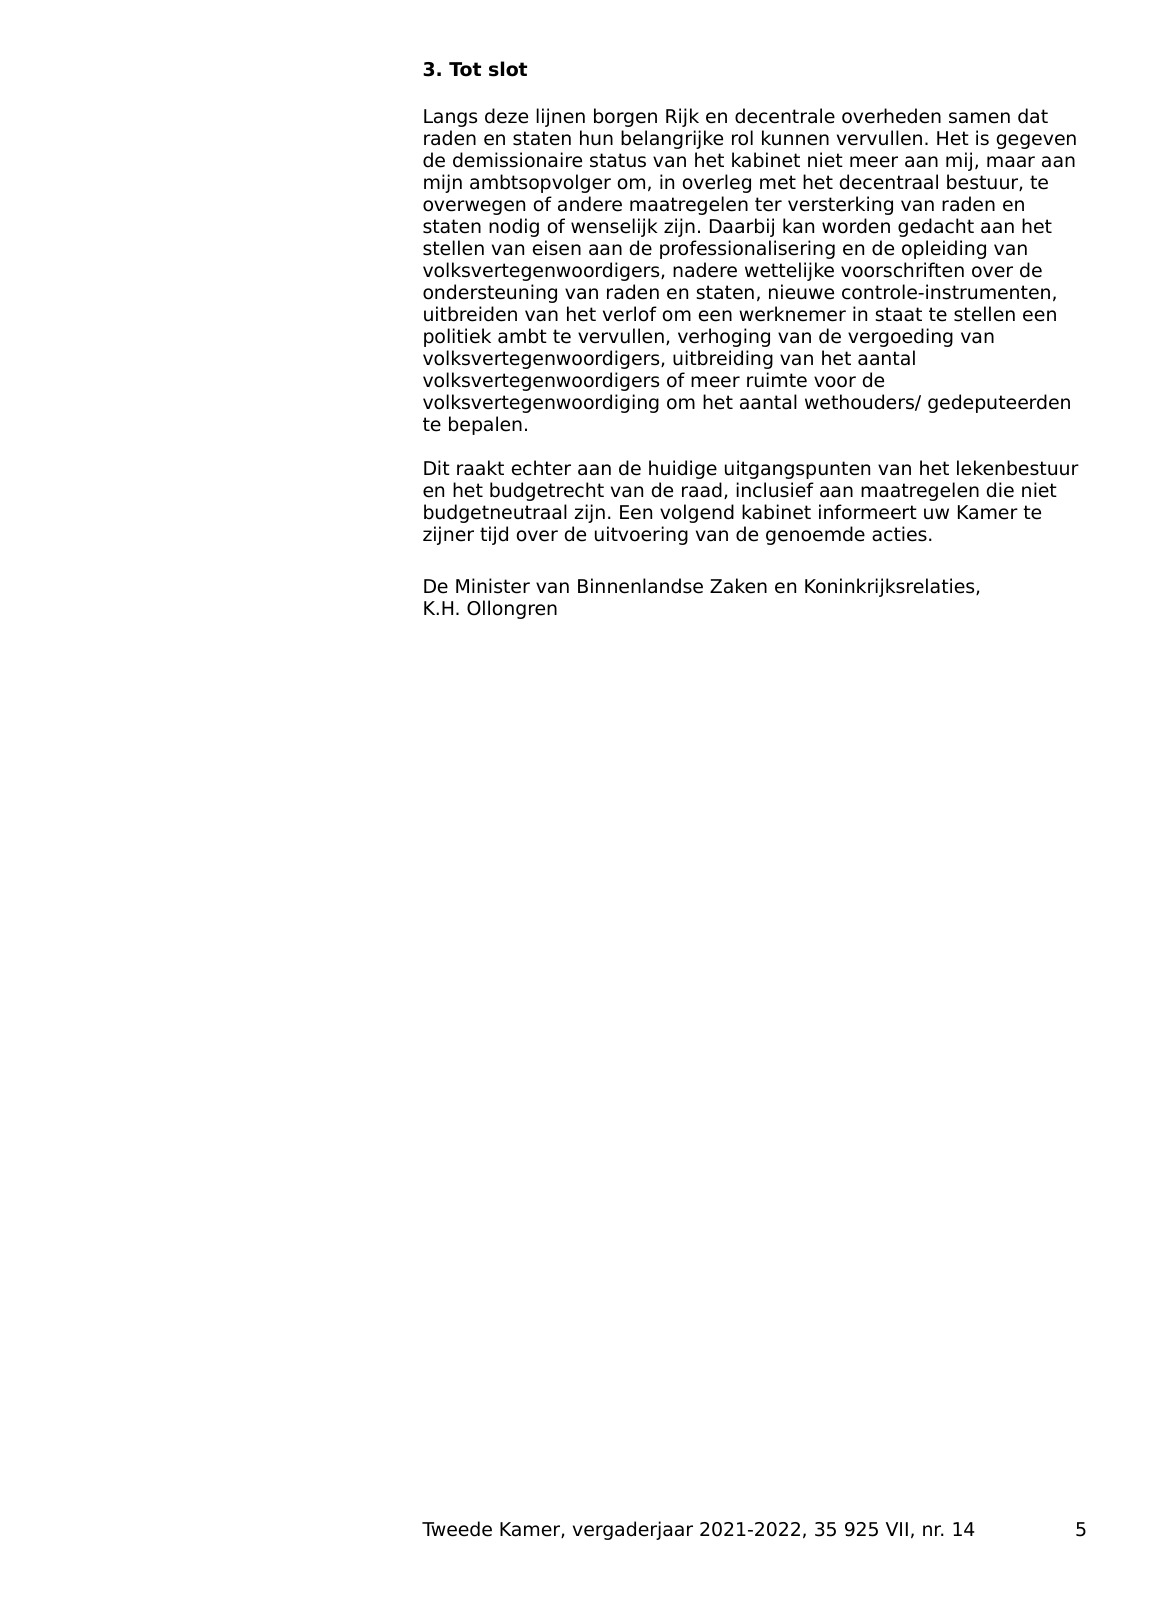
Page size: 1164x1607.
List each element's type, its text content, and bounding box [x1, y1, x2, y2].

text De Minister van Binnenlandse Zaken en Koninkrijksrelaties, K.H. Ollongren [422, 576, 1087, 620]
text Dit raakt echter aan de huidige uitgangspunten van het lekenbestuur en het budgetrecht van de raad, inclusief aan maatregelen die niet budgetneutraal zijn. Een volgend kabinet informeert uw Kamer te zijner tijd over de uitvoering van de genoemde acties. [422, 458, 1087, 546]
subtitle 3. Tot slot [422, 59, 1087, 81]
text Langs deze lijnen borgen Rijk en decentrale overheden samen dat raden en staten hun belangrijke rol kunnen vervullen. Het is gegeven de demissionaire status van het kabinet niet meer aan mij, maar aan mijn ambtsopvolger om, in overleg met het decentraal bestuur, te overwegen of andere maatregelen ter versterking van raden en staten nodig of wenselijk zijn. Daarbij kan worden gedacht aan het stellen van eisen aan de professionalisering en de opleiding van volksvertegenwoordigers, nadere wettelijke voorschriften over de ondersteuning van raden en staten, nieuwe controle-instrumenten, uitbreiden van het verlof om een werknemer in staat te stellen een politiek ambt te vervullen, verhoging van de vergoeding van volksvertegenwoordigers, uitbreiding van het aantal volksvertegenwoordigers of meer ruimte voor de volksvertegenwoordiging om het aantal wethouders/ gedeputeerden te bepalen. [422, 106, 1087, 436]
